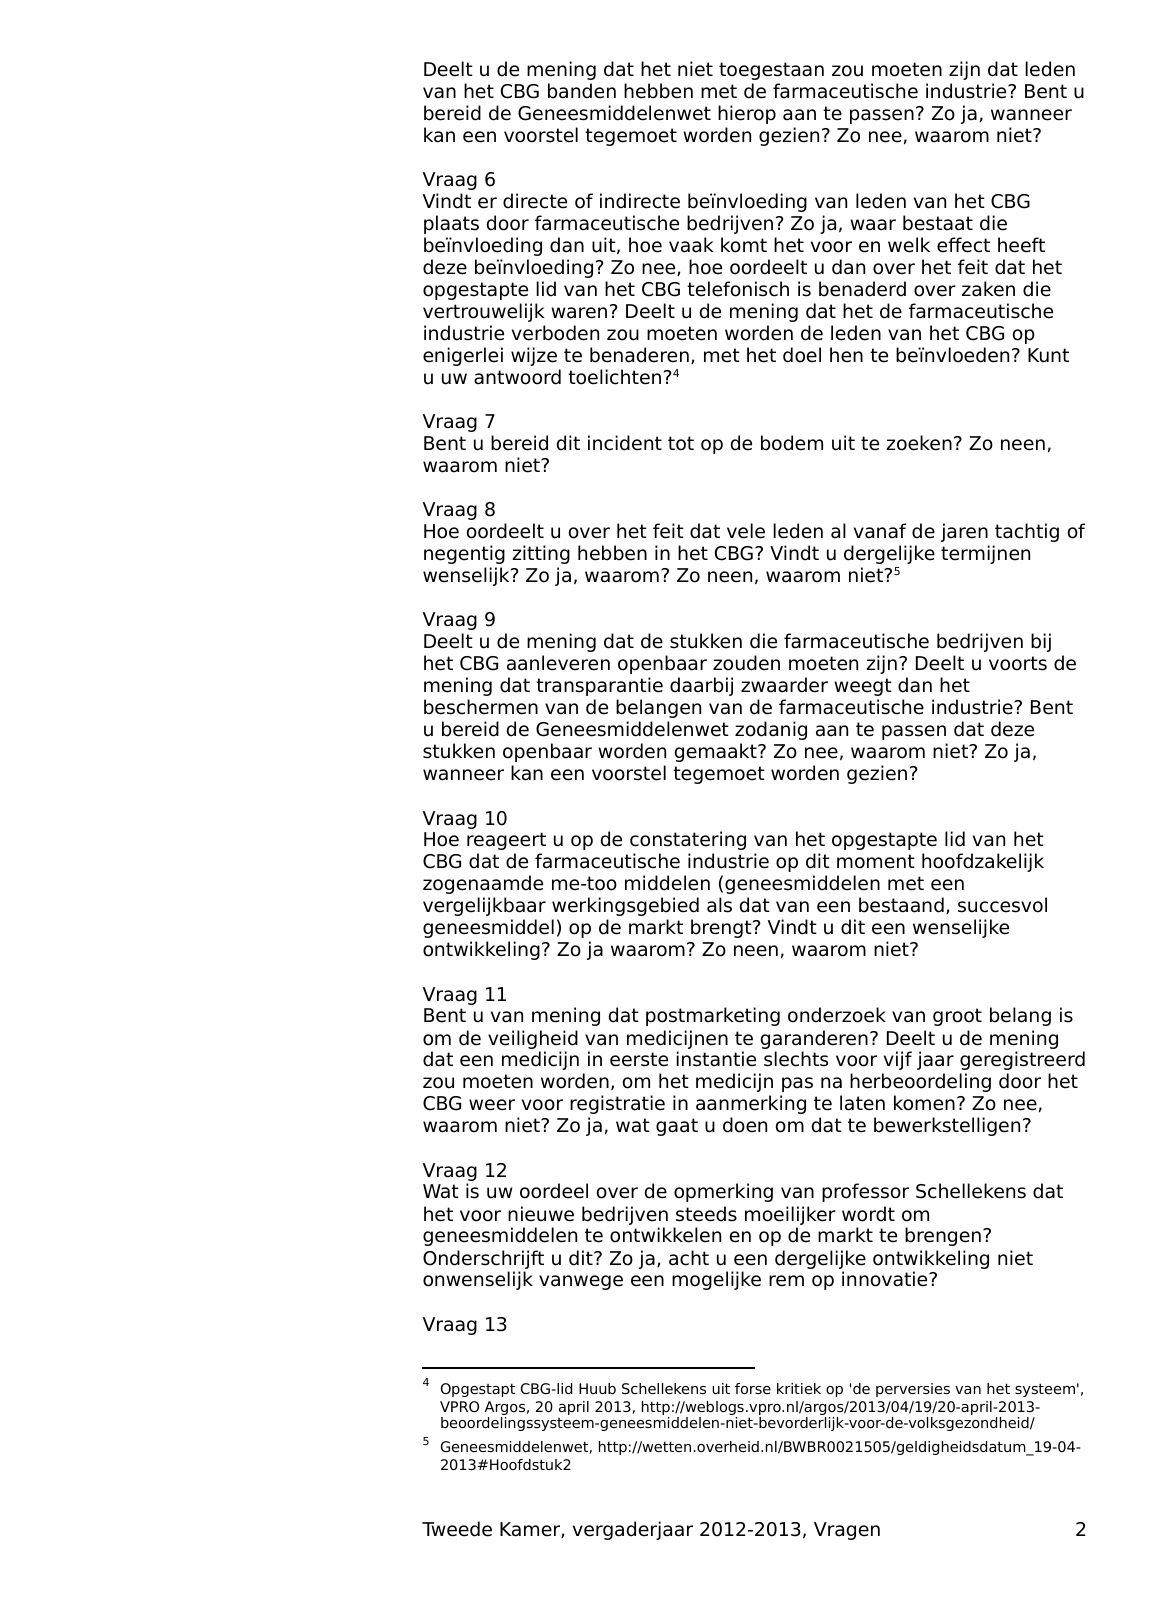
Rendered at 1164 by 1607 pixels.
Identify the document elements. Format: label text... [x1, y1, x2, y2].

text Vraag 7 [422, 411, 1087, 433]
text Vraag 13 [422, 1313, 1087, 1336]
text Bent u van mening dat postmarketing onderzoek van groot belang is om de veiligheid van medicijnen te garanderen? Deelt u de mening dat een medicijn in eerste instantie slechts voor vijf jaar geregistreerd zou moeten worden, om het medicijn pas na herbeoordeling door het CBG weer voor registratie in aanmerking te laten komen? Zo nee, waarom niet? Zo ja, wat gaat u doen om dat te bewerkstelligen? [422, 1005, 1087, 1137]
text Vindt er directe of indirecte beïnvloeding van leden van het CBG plaats door farmaceutische bedrijven? Zo ja, waar bestaat die beïnvloeding dan uit, hoe vaak komt het voor en welk effect heeft deze beïnvloeding? Zo nee, hoe oordeelt u dan over het feit dat het opgestapte lid van het CBG telefonisch is benaderd over zaken die vertrouwelijk waren? Deelt u de mening dat het de farmaceutische industrie verboden zou moeten worden de leden van het CBG op enigerlei wijze te benaderen, met het doel hen te beïnvloeden? Kunt u uw antwoord toelichten? [422, 191, 1087, 389]
text Vraag 8 [422, 499, 1087, 521]
text Vraag 9 [422, 609, 1087, 631]
text Wat is uw oordeel over de opmerking van professor Schellekens dat het voor nieuwe bedrijven steeds moeilijker wordt om geneesmiddelen te ontwikkelen en op de markt te brengen? Onderschrijft u dit? Zo ja, acht u een dergelijke ontwikkeling niet onwenselijk vanwege een mogelijke rem op innovatie? [422, 1181, 1087, 1291]
text Deelt u de mening dat de stukken die farmaceutische bedrijven bij het CBG aanleveren openbaar zouden moeten zijn? Deelt u voorts de mening dat transparantie daarbij zwaarder weegt dan het beschermen van de belangen van de farmaceutische industrie? Bent u bereid de Geneesmiddelenwet zodanig aan te passen dat deze stukken openbaar worden gemaakt? Zo nee, waarom niet? Zo ja, wanneer kan een voorstel tegemoet worden gezien? [422, 631, 1087, 785]
text Opgestapt CBG-lid Huub Schellekens uit forse kritiek op 'de perversies van het systeem', VPRO Argos, 20 april 2013, http://weblogs.vpro.nl/argos/2013/04/19/20-april-2013-beoordelingssysteem-geneesmiddelen-niet-bevorderlijk-voor-de-volksgezondheid/ [422, 1377, 1087, 1432]
text Vraag 11 [422, 983, 1087, 1005]
text Vraag 12 [422, 1159, 1087, 1181]
text Hoe reageert u op de constatering van het opgestapte lid van het CBG dat de farmaceutische industrie op dit moment hoofdzakelijk zogenaamde me-too middelen (geneesmiddelen met een vergelijkbaar werkingsgebied als dat van een bestaand, succesvol geneesmiddel) op de markt brengt? Vindt u dit een wenselijke ontwikkeling? Zo ja waarom? Zo neen, waarom niet? [422, 829, 1087, 961]
text Geneesmiddelenwet, http://wetten.overheid.nl/BWBR0021505/geldigheidsdatum_19-04-2013#Hoofdstuk2 [422, 1435, 1087, 1474]
text Vraag 10 [422, 807, 1087, 829]
text Bent u bereid dit incident tot op de bodem uit te zoeken? Zo neen, waarom niet? [422, 433, 1087, 477]
text Deelt u de mening dat het niet toegestaan zou moeten zijn dat leden van het CBG banden hebben met de farmaceutische industrie? Bent u bereid de Geneesmiddelenwet hierop aan te passen? Zo ja, wanneer kan een voorstel tegemoet worden gezien? Zo nee, waarom niet? [422, 59, 1087, 147]
text Hoe oordeelt u over het feit dat vele leden al vanaf de jaren tachtig of negentig zitting hebben in het CBG? Vindt u dergelijke termijnen wenselijk? Zo ja, waarom? Zo neen, waarom niet? [422, 521, 1087, 587]
text Vraag 6 [422, 169, 1087, 191]
